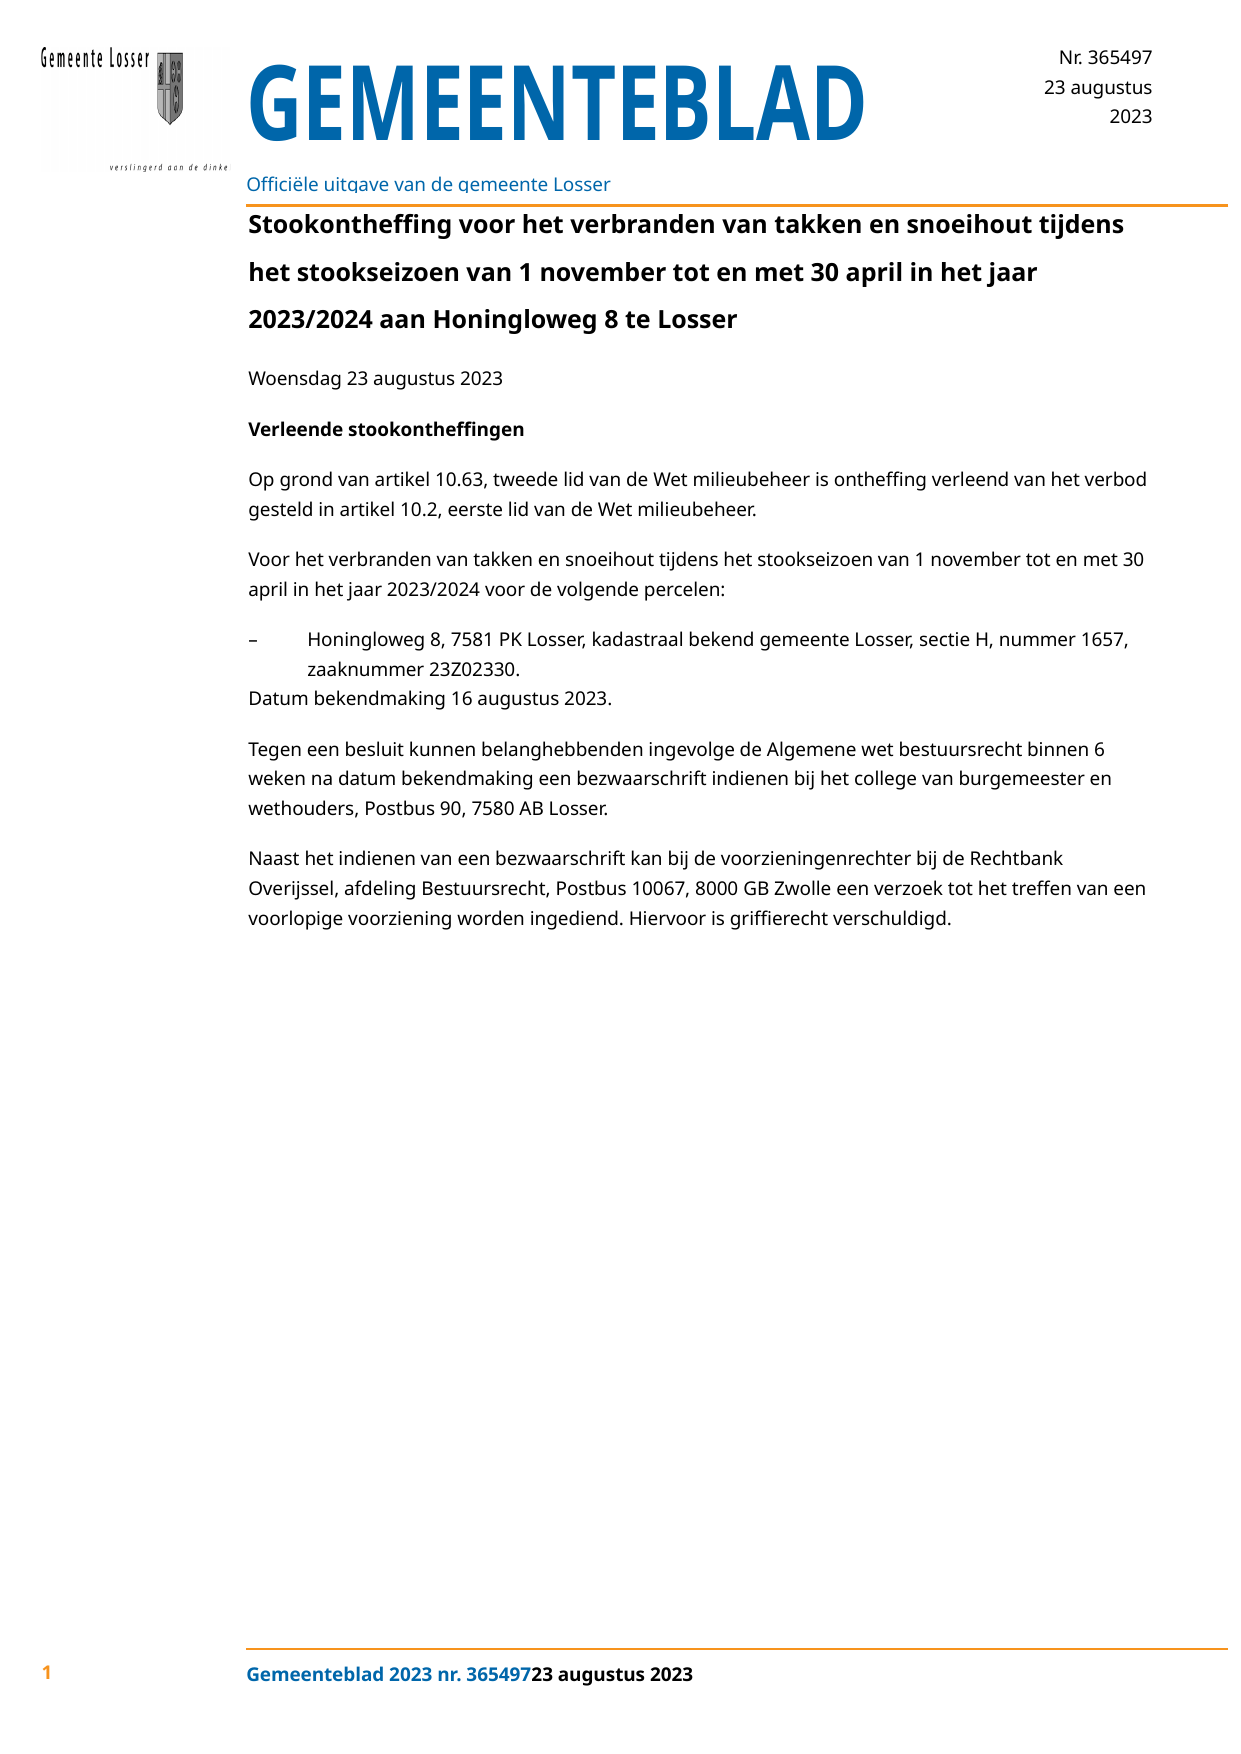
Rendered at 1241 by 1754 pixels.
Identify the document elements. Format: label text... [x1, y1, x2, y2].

text Verleende stookontheffingen [248, 416, 1152, 442]
text Naast het indienen van een bezwaarschrift kan bij de voorzieningenrechter bij de Rechtbank Overijssel, afdeling Bestuursrecht, Postbus 10067, 8000 GB Zwolle een verzoek tot het treffen van een voorlopige voorziening worden ingediend. Hiervoor is griffierecht verschuldigd. [248, 846, 1152, 930]
text Voor het verbranden van takken en snoeihout tijdens het stookseizoen van 1 november tot en met 30 april in het jaar 2023/2024 voor de volgende percelen: [248, 546, 1152, 602]
text Op grond van artikel 10.63, tweede lid van de Wet milieubeheer is ontheffing verleend van het verbod gesteld in artikel 10.2, eerste lid van de Wet milieubeheer. [248, 466, 1152, 522]
picture [41, 47, 231, 172]
text Datum bekendmaking 16 augustus 2023. [248, 686, 1152, 711]
text Stookontheffing voor het verbranden van takken en snoeihout tijdens het stookseizoen van 1 november tot en met 30 april in het jaar 2023/2024 aan Honingloweg 8 te Losser [248, 207, 1152, 336]
text Tegen een besluit kunnen belanghebbenden ingevolge de Algemene wet bestuursrecht binnen 6 weken na datum bekendmaking een bezwaarschrift indienen bij het college van burgemeester en wethouders, Postbus 90, 7580 AB Losser. [248, 736, 1152, 821]
list Honingloweg 8, 7581 PK Losser, kadastraal bekend gemeente Losser, sectie H, nummer 1657, zaaknummer 23Z02330. [248, 626, 1152, 682]
text Woensdag 23 augustus 2023 [248, 366, 1152, 391]
